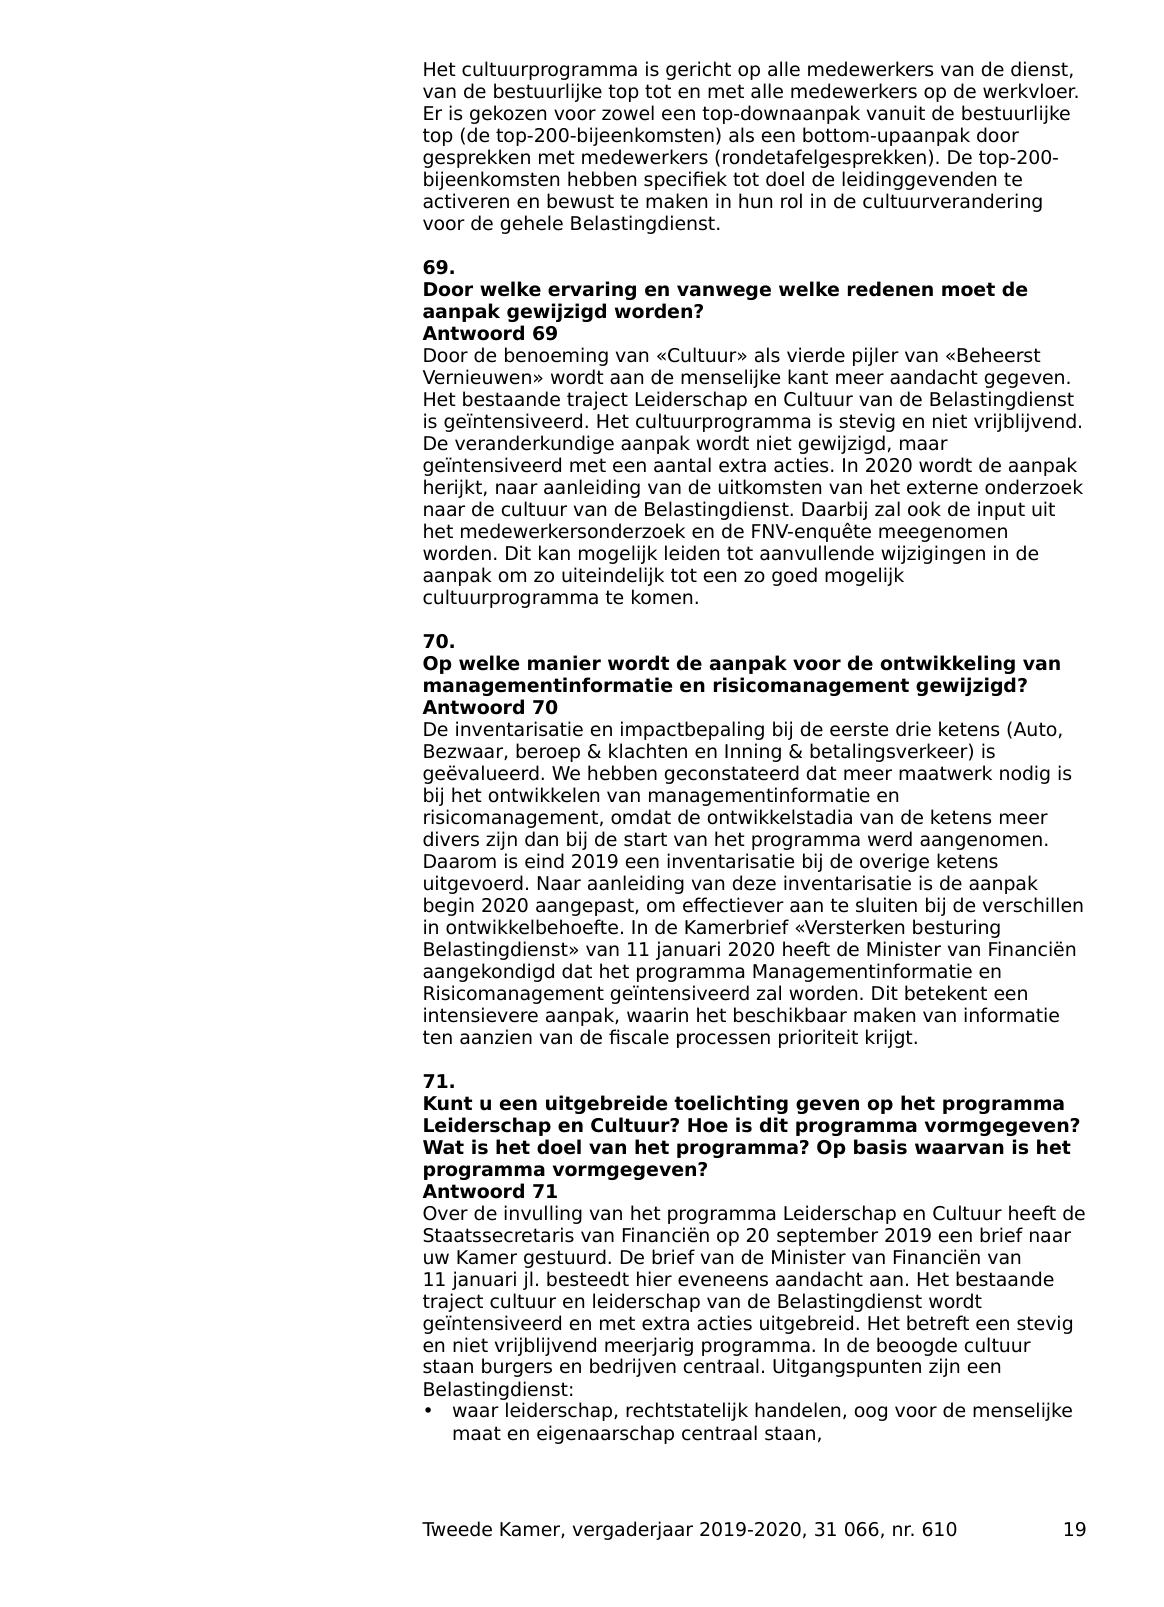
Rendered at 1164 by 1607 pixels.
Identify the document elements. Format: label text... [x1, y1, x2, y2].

text Antwoord 70 [422, 697, 1087, 719]
text Kunt u een uitgebreide toelichting geven op het programma Leiderschap en Cultuur? Hoe is dit programma vormgegeven? Wat is het doel van het programma? Op basis waarvan is het programma vormgegeven? [422, 1093, 1087, 1181]
text Het cultuurprogramma is gericht op alle medewerkers van de dienst, van de bestuurlijke top tot en met alle medewerkers op de werkvloer. Er is gekozen voor zowel een top-downaanpak vanuit de bestuurlijke top (de top-200-bijeenkomsten) als een bottom-upaanpak door gesprekken met medewerkers (rondetafelgesprekken). De top-200-bijeenkomsten hebben specifiek tot doel de leidinggevenden te activeren en bewust te maken in hun rol in de cultuurverandering voor de gehele Belastingdienst. [422, 59, 1087, 235]
text • waar leiderschap, rechtstatelijk handelen, oog voor de menselijke maat en eigenaarschap centraal staan, [422, 1400, 1087, 1444]
text 71. [422, 1071, 1087, 1093]
text Antwoord 69 [422, 323, 1087, 345]
text De inventarisatie en impactbepaling bij de eerste drie ketens (Auto, Bezwaar, beroep & klachten en Inning & betalingsverkeer) is geëvalueerd. We hebben geconstateerd dat meer maatwerk nodig is bij het ontwikkelen van managementinformatie en risicomanagement, omdat de ontwikkelstadia van de ketens meer divers zijn dan bij de start van het programma werd aangenomen. Daarom is eind 2019 een inventarisatie bij de overige ketens uitgevoerd. Naar aanleiding van deze inventarisatie is de aanpak begin 2020 aangepast, om effectiever aan te sluiten bij de verschillen in ontwikkelbehoefte. In de Kamerbrief «Versterken besturing Belastingdienst» van 11 januari 2020 heeft de Minister van Financiën aangekondigd dat het programma Managementinformatie en Risicomanagement geïntensiveerd zal worden. Dit betekent een intensievere aanpak, waarin het beschikbaar maken van informatie ten aanzien van de fiscale processen prioriteit krijgt. [422, 719, 1087, 1048]
text Over de invulling van het programma Leiderschap en Cultuur heeft de Staatssecretaris van Financiën op 20 september 2019 een brief naar uw Kamer gestuurd. De brief van de Minister van Financiën van 11 januari jl. besteedt hier eveneens aandacht aan. Het bestaande traject cultuur en leiderschap van de Belastingdienst wordt geïntensiveerd en met extra acties uitgebreid. Het betreft een stevig en niet vrijblijvend meerjarig programma. In de beoogde cultuur staan burgers en bedrijven centraal. Uitgangspunten zijn een Belastingdienst: [422, 1203, 1087, 1400]
text De veranderkundige aanpak wordt niet gewijzigd, maar geïntensiveerd met een aantal extra acties. In 2020 wordt de aanpak herijkt, naar aanleiding van de uitkomsten van het externe onderzoek naar de cultuur van de Belastingdienst. Daarbij zal ook de input uit het medewerkersonderzoek en de FNV-enquête meegenomen worden. Dit kan mogelijk leiden tot aanvullende wijzigingen in de aanpak om zo uiteindelijk tot een zo goed mogelijk cultuurprogramma te komen. [422, 433, 1087, 609]
text Antwoord 71 [422, 1181, 1087, 1203]
text Op welke manier wordt de aanpak voor de ontwikkeling van managementinformatie en risicomanagement gewijzigd? [422, 653, 1087, 697]
text 69. [422, 257, 1087, 279]
text Door welke ervaring en vanwege welke redenen moet de aanpak gewijzigd worden? [422, 279, 1087, 323]
text 70. [422, 631, 1087, 653]
text Door de benoeming van «Cultuur» als vierde pijler van «Beheerst Vernieuwen» wordt aan de menselijke kant meer aandacht gegeven. Het bestaande traject Leiderschap en Cultuur van de Belastingdienst is geïntensiveerd. Het cultuurprogramma is stevig en niet vrijblijvend. [422, 345, 1087, 433]
